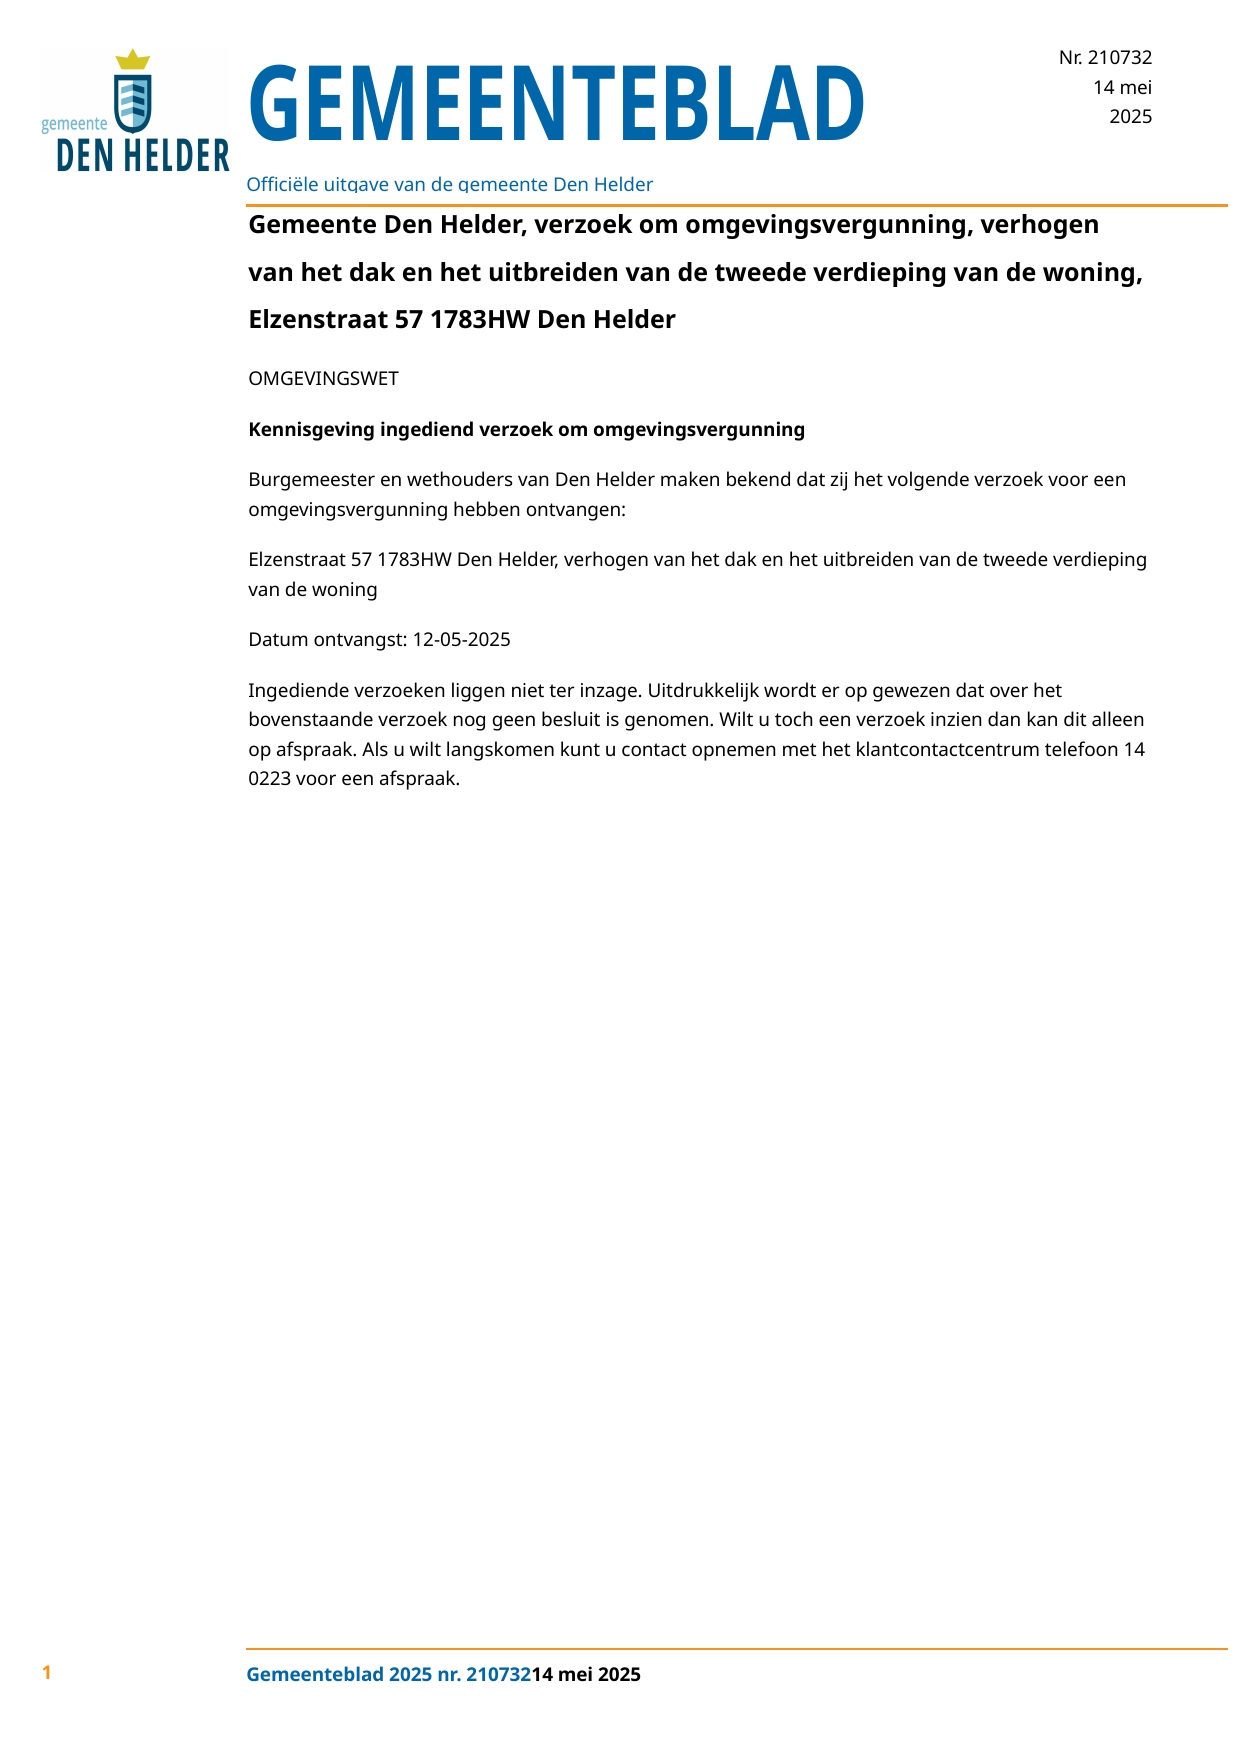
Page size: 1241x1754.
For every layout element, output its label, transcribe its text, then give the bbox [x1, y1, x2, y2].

text Gemeente Den Helder, verzoek om omgevingsvergunning, verhogen van het dak en het uitbreiden van de tweede verdieping van de woning, Elzenstraat 57 1783HW Den Helder [248, 207, 1152, 336]
picture [182, 144, 187, 165]
text Elzenstraat 57 1783HW Den Helder, verhogen van het dak en het uitbreiden van de tweede verdieping van de woning [248, 546, 1152, 602]
picture [220, 160, 224, 172]
text Burgemeester en wethouders van Den Helder maken bekend dat zij het volgende verzoek voor een omgevingsvergunning hebben ontvangen: [248, 466, 1152, 522]
picture [130, 157, 135, 172]
text Datum ontvangst: 12-05-2025 [248, 626, 1152, 652]
text Ingediende verzoeken liggen niet ter inzage. Uitdrukkelijk wordt er op gewezen dat over het bovenstaande verzoek nog geen besluit is genomen. Wilt u toch een verzoek inzien dan kan dit alleen op afspraak. Als u wilt langskomen kunt u contact opnemen met het klantcontactcentrum telefoon 14 0223 voor een afspraak. [248, 677, 1152, 791]
picture [63, 144, 68, 165]
picture [41, 47, 231, 172]
text Kennisgeving ingediend verzoek om omgevingsvergunning [248, 416, 1152, 442]
picture [100, 154, 106, 172]
text OMGEVINGSWET [248, 366, 1152, 391]
